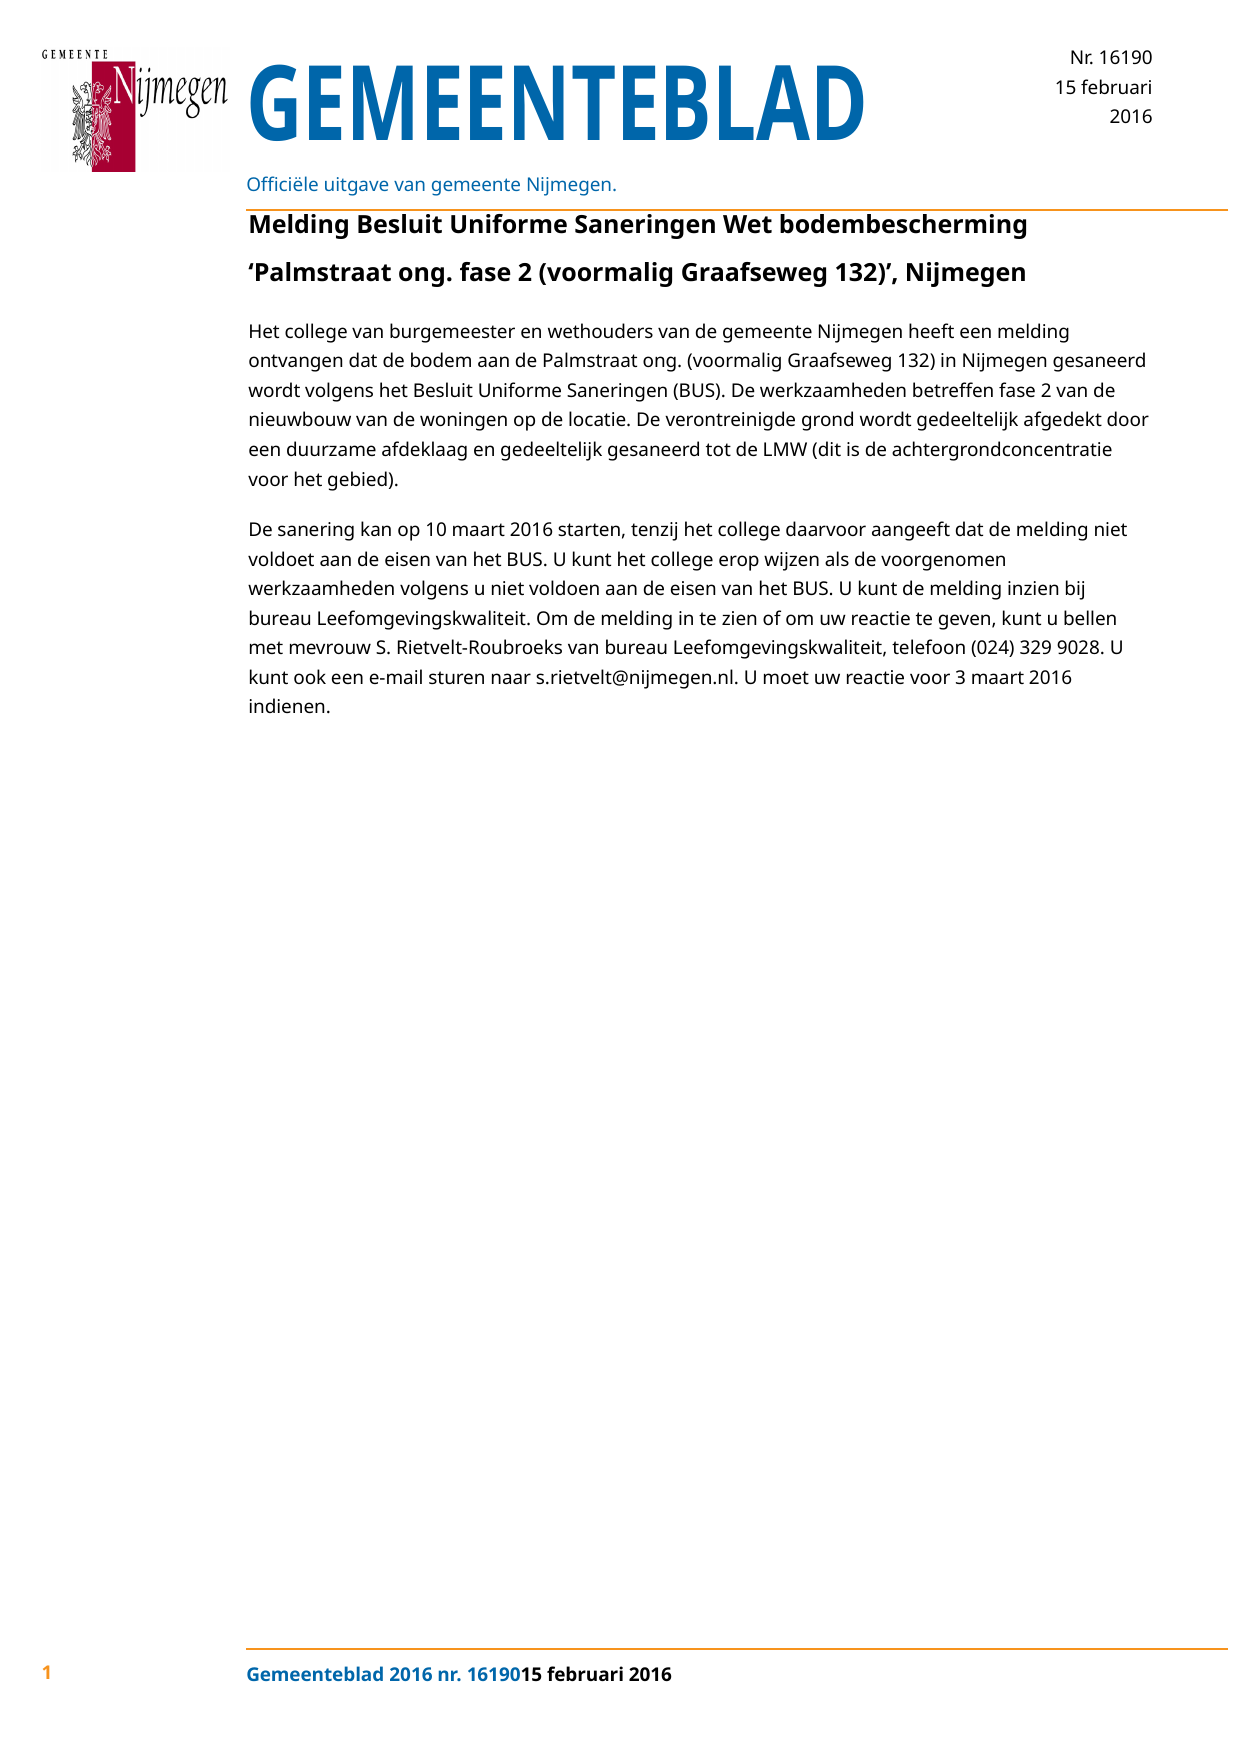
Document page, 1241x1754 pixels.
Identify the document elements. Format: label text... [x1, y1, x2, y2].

text De sanering kan op 10 maart 2016 starten, tenzij het college daarvoor aangeeft dat de melding niet voldoet aan de eisen van het BUS. U kunt het college erop wijzen als de voorgenomen werkzaamheden volgens u niet voldoen aan de eisen van het BUS. U kunt de melding inzien bij bureau Leefomgevingskwaliteit. Om de melding in te zien of om uw reactie te geven, kunt u bellen met mevrouw S. Rietvelt-Roubroeks van bureau Leefomgevingskwaliteit, telefoon (024) 329 9028. U kunt ook een e-mail sturen naar s.rietvelt@nijmegen.nl. U moet uw reactie voor 3 maart 2016 indienen. [248, 516, 1152, 719]
text Melding Besluit Uniforme Saneringen Wet bodembescherming ‘Palmstraat ong. fase 2 (voormalig Graafseweg 132)’, Nijmegen [248, 211, 1152, 288]
picture [41, 47, 231, 172]
text Het college van burgemeester en wethouders van de gemeente Nijmegen heeft een melding ontvangen dat de bodem aan de Palmstraat ong. (voormalig Graafseweg 132) in Nijmegen gesaneerd wordt volgens het Besluit Uniforme Saneringen (BUS). De werkzaamheden betreffen fase 2 van de nieuwbouw van de woningen op de locatie. De verontreinigde grond wordt gedeeltelijk afgedekt door een duurzame afdeklaag en gedeeltelijk gesaneerd tot de LMW (dit is de achtergrondconcentratie voor het gebied). [248, 318, 1152, 492]
